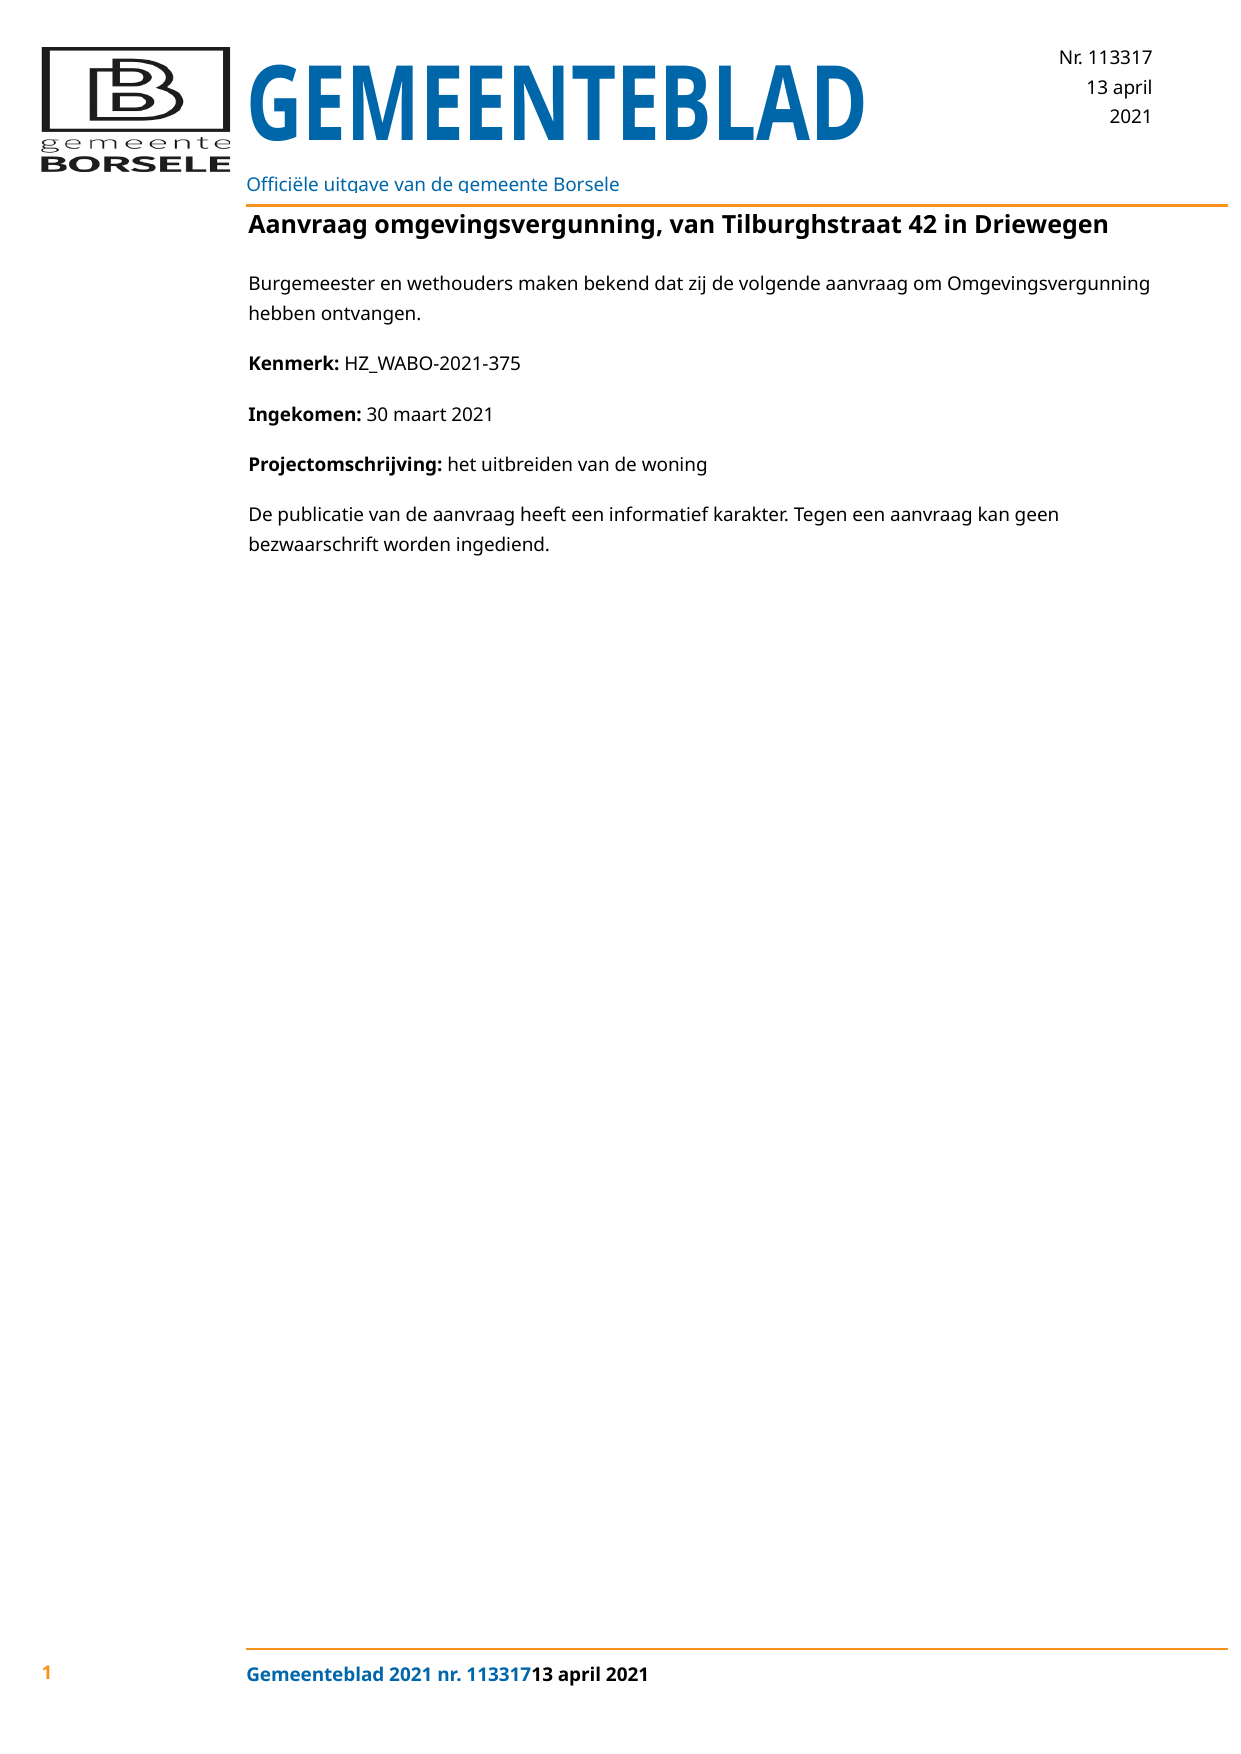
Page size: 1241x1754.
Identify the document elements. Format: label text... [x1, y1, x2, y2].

text De publicatie van de aanvraag heeft een informatief karakter. Tegen een aanvraag kan geen bezwaarschrift worden ingediend. [248, 502, 1152, 557]
picture [41, 47, 231, 172]
text Burgemeester en wethouders maken bekend dat zij de volgende aanvraag om Omgevingsvergunning hebben ontvangen. [248, 270, 1152, 326]
text Projectomschrijving: het uitbreiden van de woning [248, 451, 1152, 477]
text Kenmerk: HZ_WABO-2021-375 [248, 350, 1152, 376]
text Aanvraag omgevingsvergunning, van Tilburghstraat 42 in Driewegen [248, 207, 1152, 241]
text Ingekomen: 30 maart 2021 [248, 401, 1152, 426]
